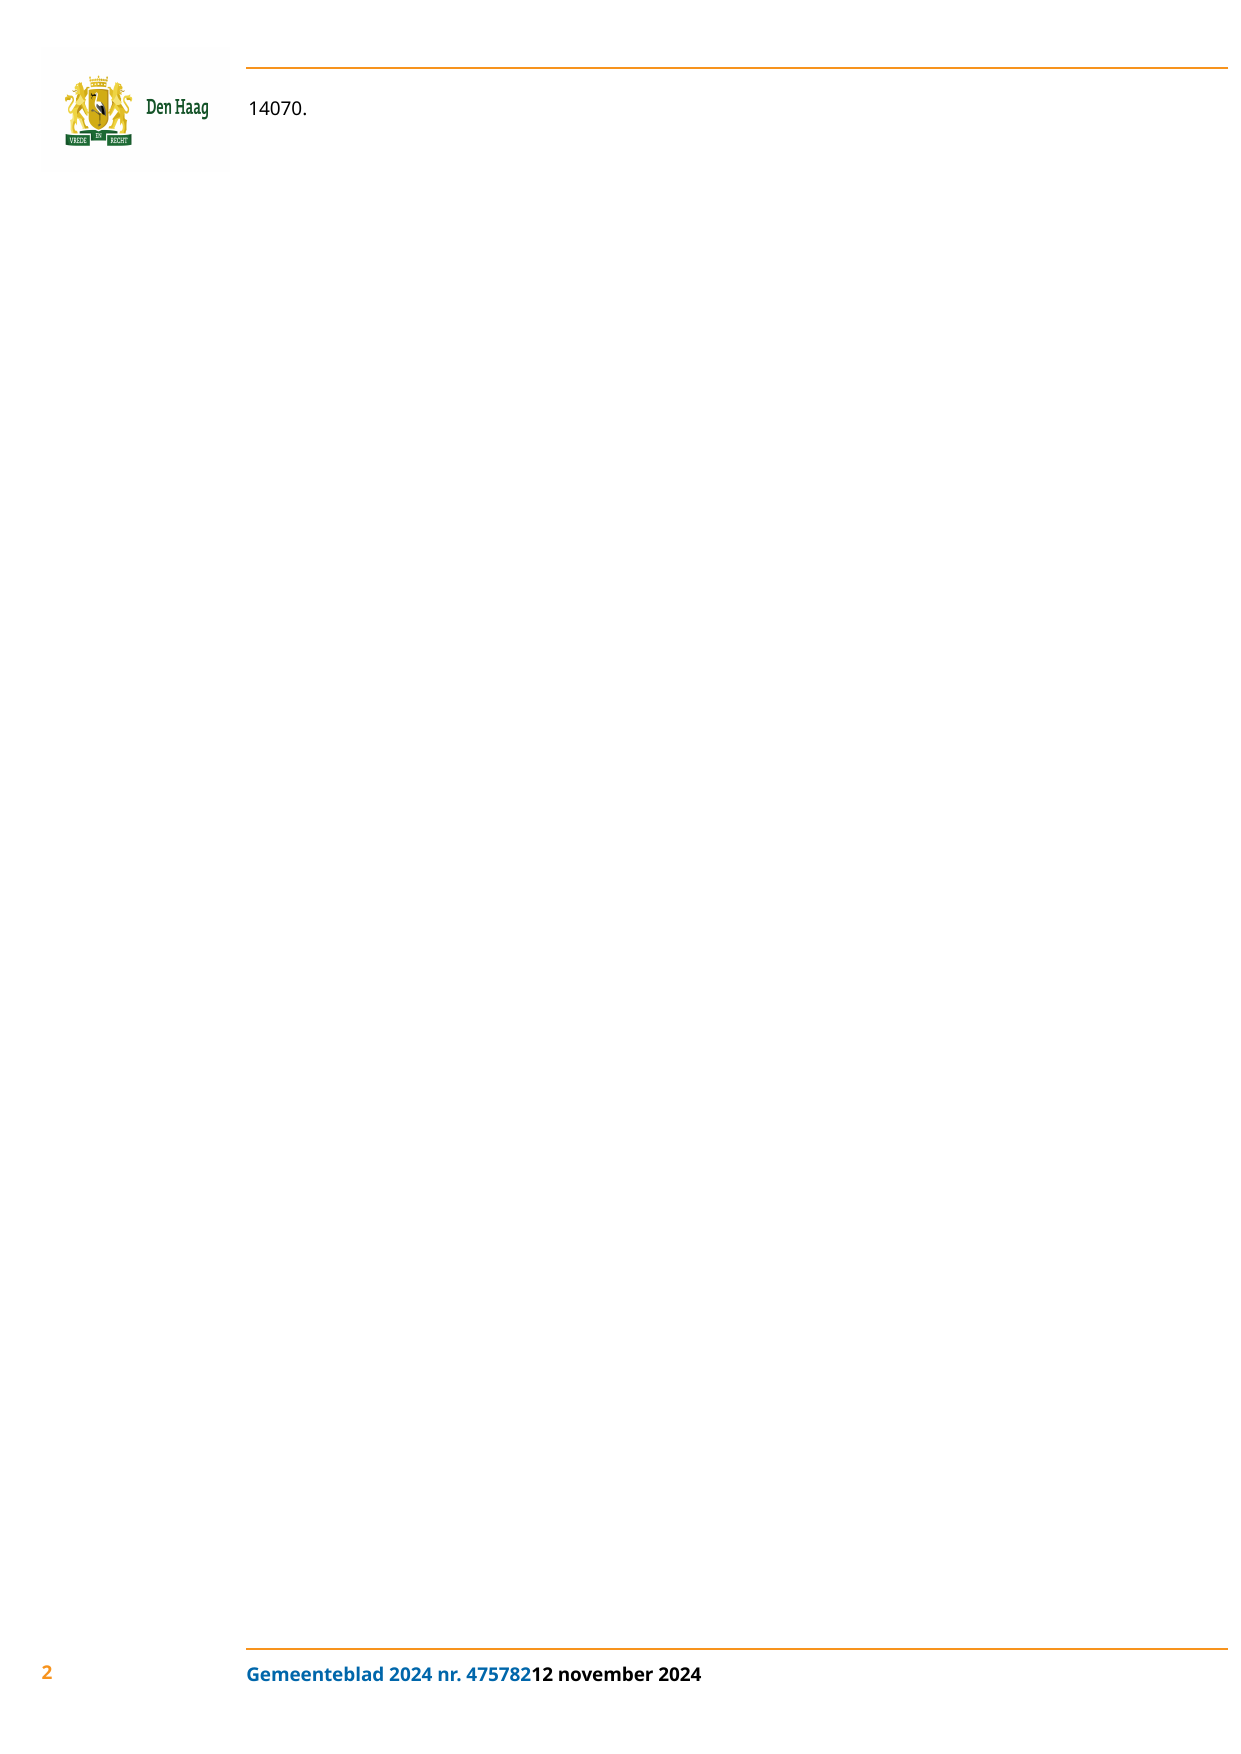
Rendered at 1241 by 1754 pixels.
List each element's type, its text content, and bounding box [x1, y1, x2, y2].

picture [41, 47, 231, 172]
text 14070. [248, 95, 1152, 121]
